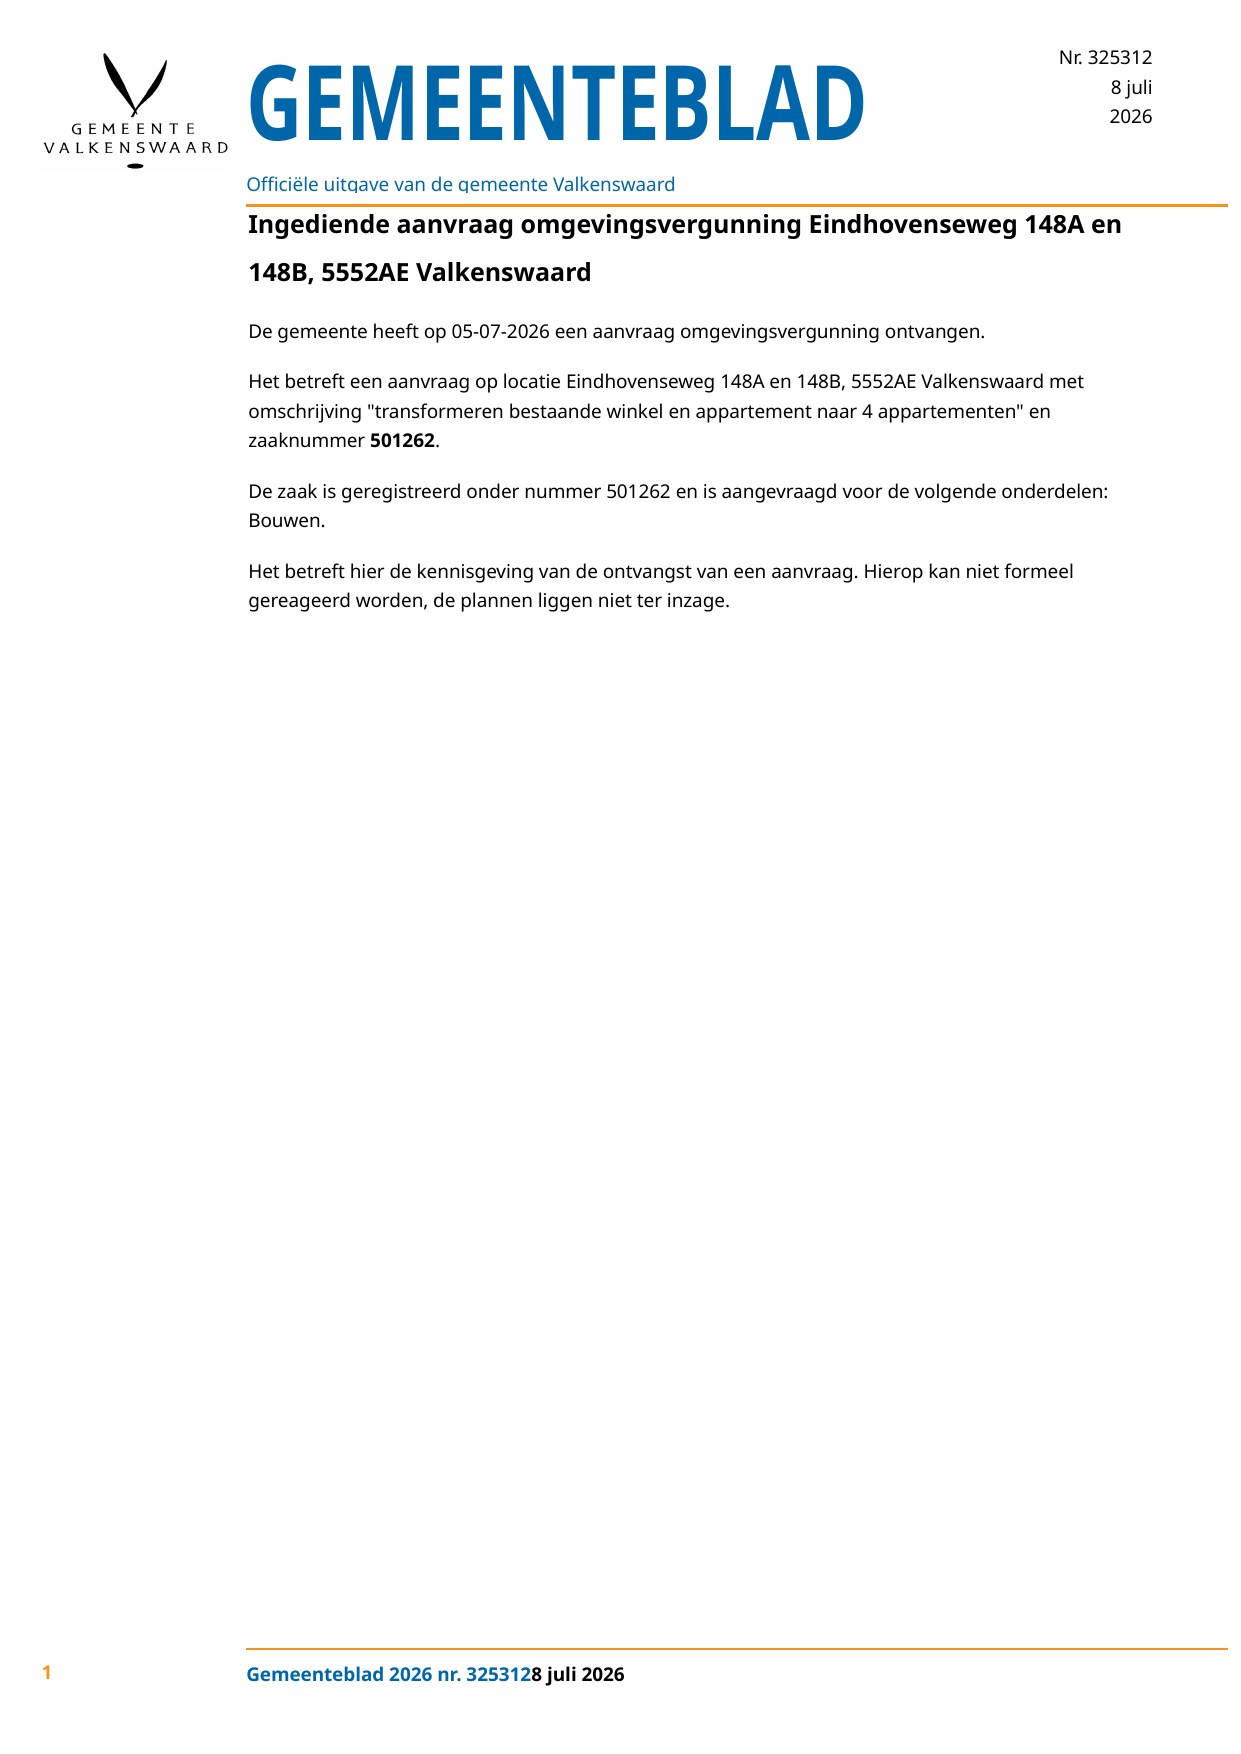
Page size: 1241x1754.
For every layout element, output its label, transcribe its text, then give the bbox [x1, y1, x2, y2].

text Het betreft een aanvraag op locatie Eindhovenseweg 148A en 148B, 5552AE Valkenswaard met omschrijving "transformeren bestaande winkel en appartement naar 4 appartementen" en zaaknummer 501262. [248, 368, 1152, 453]
picture [41, 47, 231, 172]
text Ingediende aanvraag omgevingsvergunning Eindhovenseweg 148A en 148B, 5552AE Valkenswaard [248, 207, 1152, 288]
text De gemeente heeft op 05-07-2026 een aanvraag omgevingsvergunning ontvangen. [248, 318, 1152, 344]
text Het betreft hier de kennisgeving van de ontvangst van een aanvraag. Hierop kan niet formeel gereageerd worden, de plannen liggen niet ter inzage. [248, 558, 1152, 613]
text De zaak is geregistreerd onder nummer 501262 en is aangevraagd voor de volgende onderdelen: Bouwen. [248, 478, 1152, 533]
